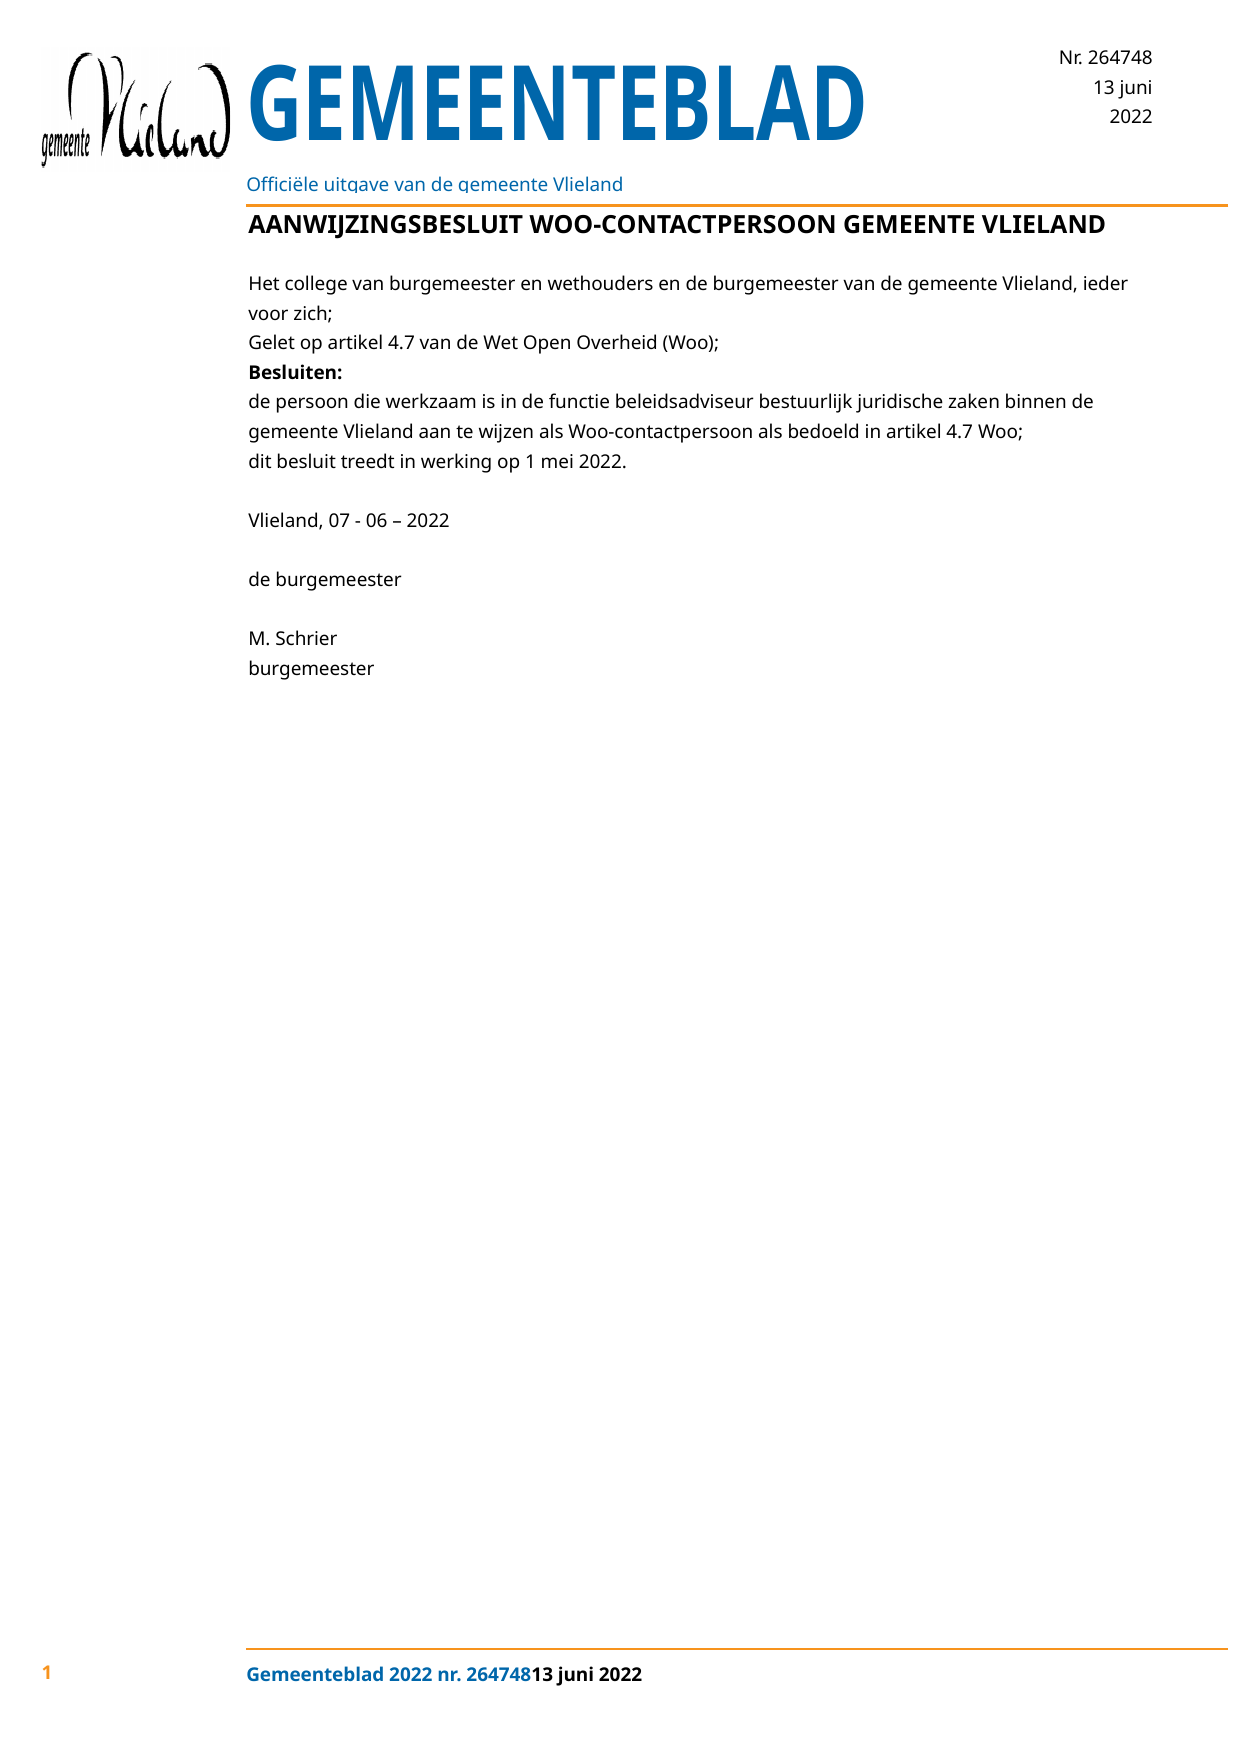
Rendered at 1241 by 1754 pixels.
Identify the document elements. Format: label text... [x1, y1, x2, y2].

text Het college van burgemeester en wethouders en de burgemeester van de gemeente Vlieland, ieder voor zich; [248, 270, 1152, 326]
text Vlieland, ­­­­­­­­­­­­­­­­­­­­­­­­07 - 06 – 2022 [248, 507, 1152, 533]
text M. Schrier [248, 625, 1152, 651]
text dit besluit treedt in werking op 1 mei 2022. [248, 448, 1152, 473]
text AANWIJZINGSBESLUIT WOO-CONTACTPERSOON GEMEENTE VLIELAND [248, 207, 1152, 241]
text de persoon die werkzaam is in de functie beleidsadviseur bestuurlijk juridische zaken binnen de gemeente Vlieland aan te wijzen als Woo-contactpersoon als bedoeld in artikel 4.7 Woo; [248, 389, 1152, 444]
text de burgemeester [248, 566, 1152, 592]
text Besluiten: [248, 359, 1152, 385]
text Gelet op artikel 4.7 van de Wet Open Overheid (Woo); [248, 329, 1152, 355]
text burgemeester [248, 655, 1152, 681]
picture [41, 47, 231, 172]
